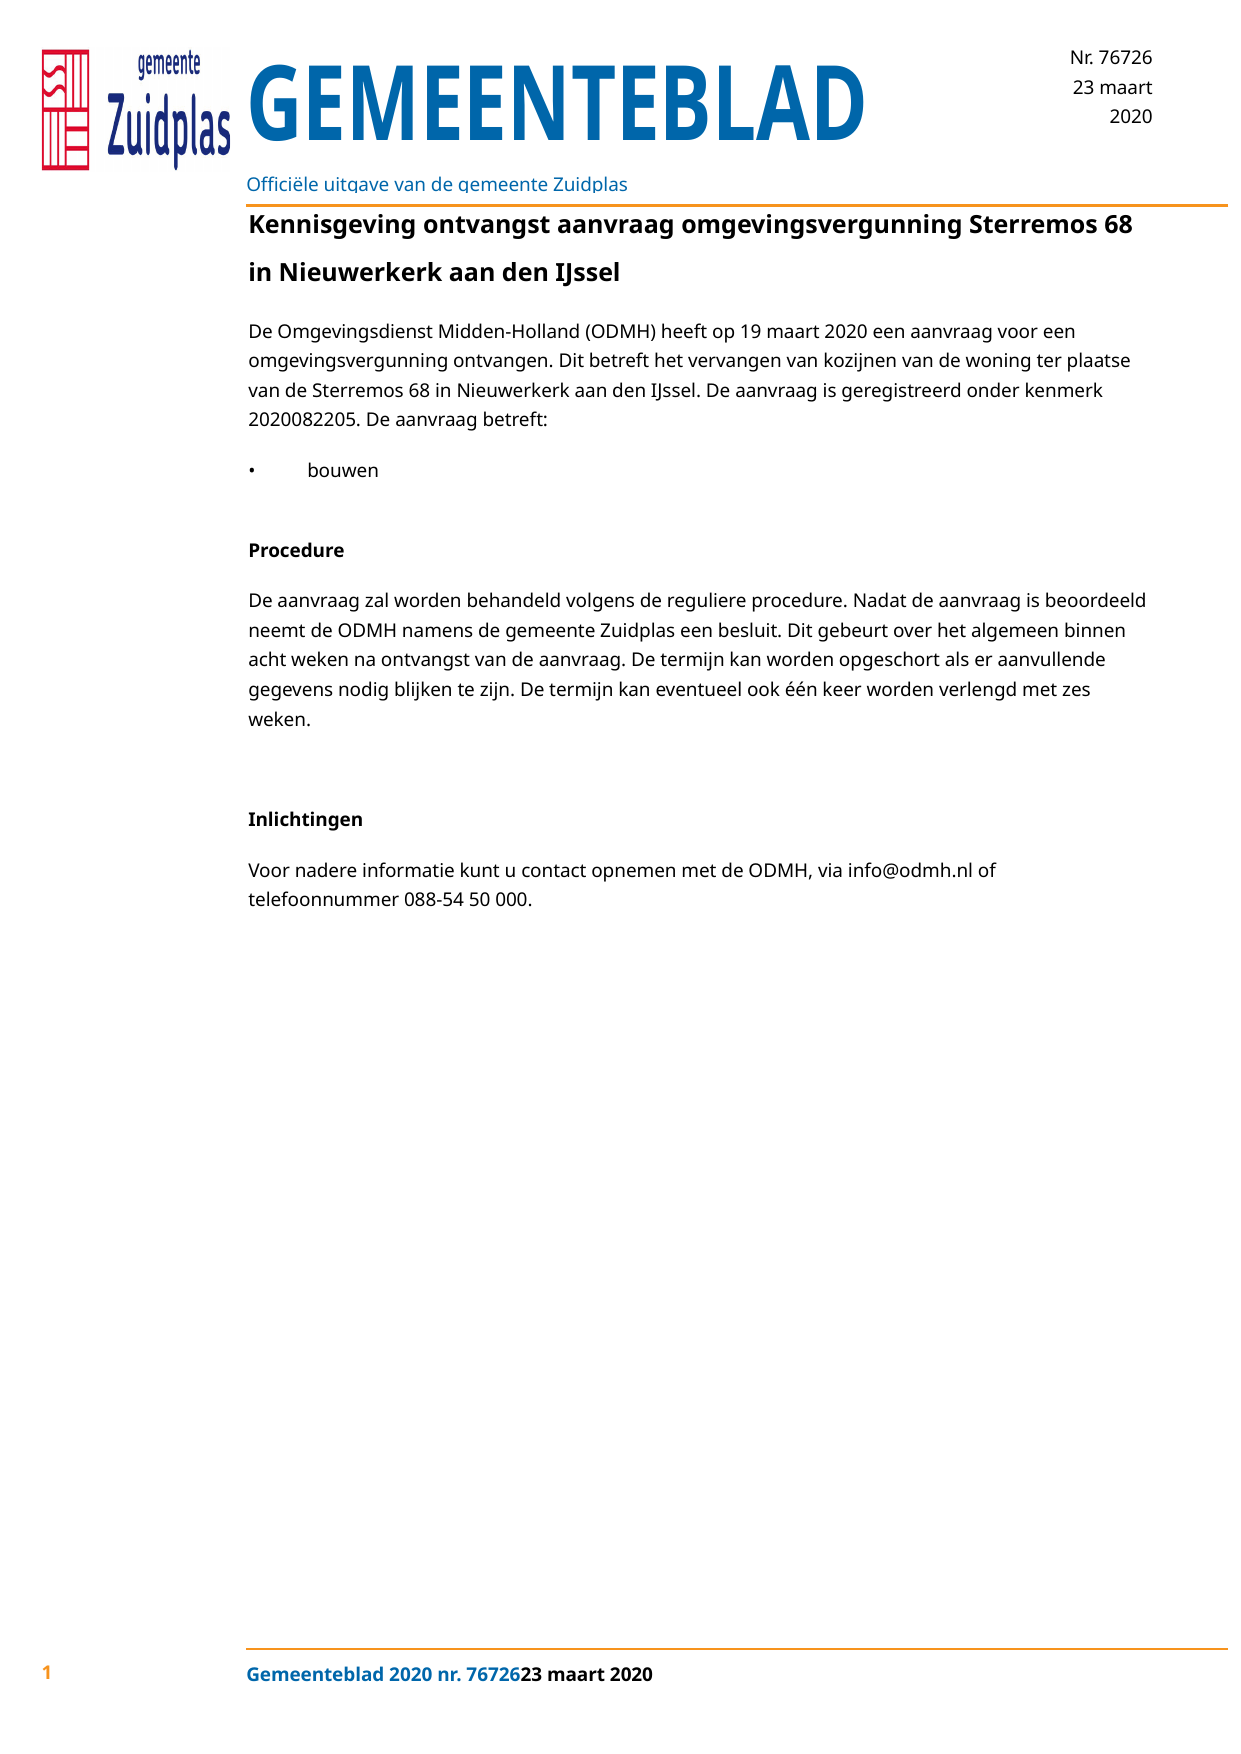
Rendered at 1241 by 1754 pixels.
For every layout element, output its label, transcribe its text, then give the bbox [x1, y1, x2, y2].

text De Omgevingsdienst Midden-Holland (ODMH) heeft op 19 maart 2020 een aanvraag voor een omgevingsvergunning ontvangen. Dit betreft het vervangen van kozijnen van de woning ter plaatse van de Sterremos 68 in Nieuwerkerk aan den IJssel. De aanvraag is geregistreerd onder kenmerk 2020082205. De aanvraag betreft: [248, 318, 1152, 432]
list bouwen [248, 457, 1152, 483]
picture [41, 47, 231, 172]
text Voor nadere informatie kunt u contact opnemen met de ODMH, via info@odmh.nl of telefoonnummer 088-54 50 000. [248, 857, 1152, 912]
text Inlichtingen [248, 807, 1152, 832]
text Kennisgeving ontvangst aanvraag omgevingsvergunning Sterremos 68 in Nieuwerkerk aan den IJssel [248, 207, 1152, 288]
text De aanvraag zal worden behandeld volgens de reguliere procedure. Nadat de aanvraag is beoordeeld neemt de ODMH namens de gemeente Zuidplas een besluit. Dit gebeurt over het algemeen binnen acht weken na ontvangst van de aanvraag. De termijn kan worden opgeschort als er aanvullende gegevens nodig blijken te zijn. De termijn kan eventueel ook één keer worden verlengd met zes weken. [248, 587, 1152, 732]
text Procedure [248, 537, 1152, 563]
